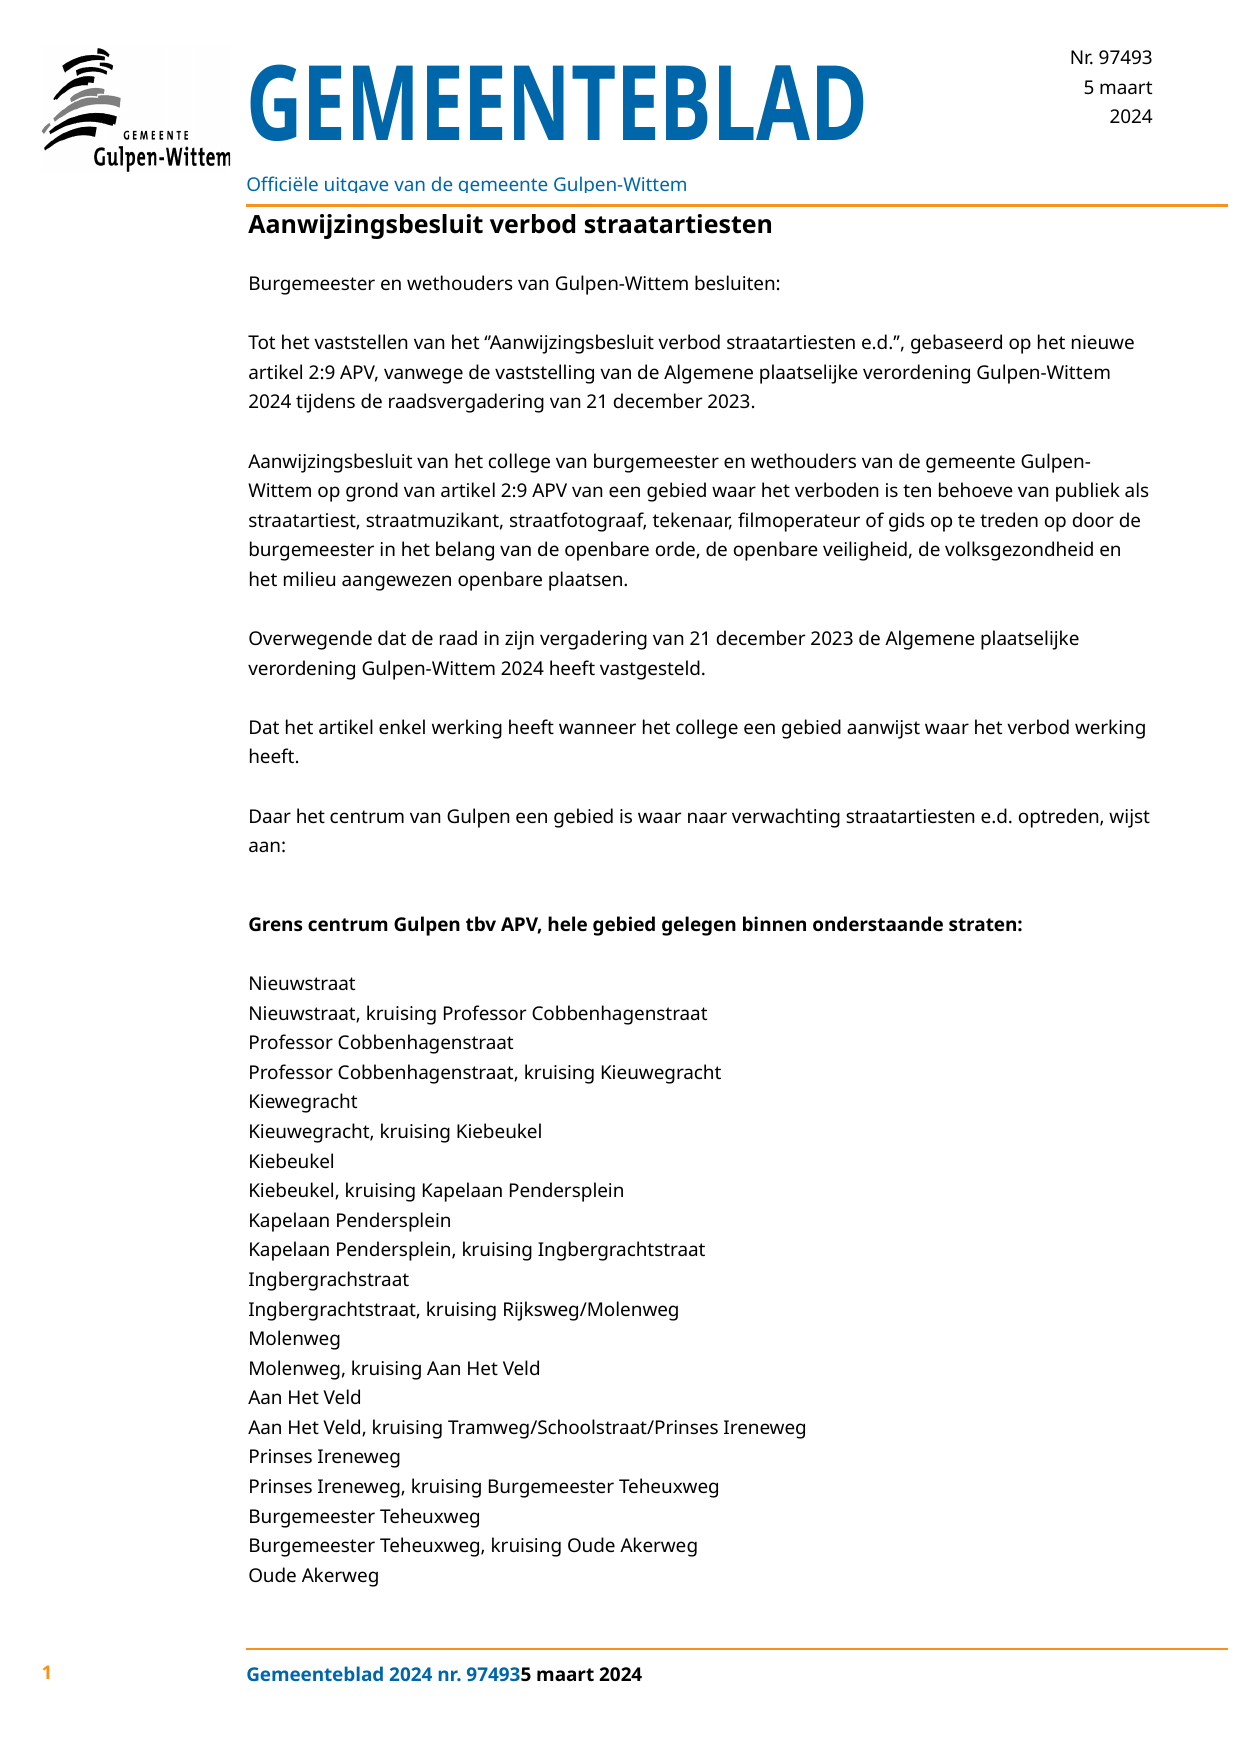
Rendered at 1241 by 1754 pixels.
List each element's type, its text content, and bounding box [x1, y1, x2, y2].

text Kiewegracht [248, 1089, 1152, 1114]
text Tot het vaststellen van het ‘’Aanwijzingsbesluit verbod straatartiesten e.d.’’, gebaseerd op het nieuwe artikel 2:9 APV, vanwege de vaststelling van de Algemene plaatselijke verordening Gulpen-Wittem 2024 tijdens de raadsvergadering van 21 december 2023. [248, 329, 1152, 414]
text Kiebeukel [248, 1148, 1152, 1174]
text Prinses Ireneweg, kruising Burgemeester Teheuxweg [248, 1473, 1152, 1499]
text Kapelaan Pendersplein [248, 1207, 1152, 1233]
text Ingbergrachstraat [248, 1266, 1152, 1292]
text Professor Cobbenhagenstraat, kruising Kieuwegracht [248, 1059, 1152, 1085]
text Molenweg, kruising Aan Het Veld [248, 1355, 1152, 1381]
text Burgemeester Teheuxweg, kruising Oude Akerweg [248, 1532, 1152, 1558]
text Prinses Ireneweg [248, 1444, 1152, 1469]
text Nieuwstraat [248, 970, 1152, 996]
text Aanwijzingsbesluit verbod straatartiesten [248, 207, 1152, 241]
text Professor Cobbenhagenstraat [248, 1029, 1152, 1055]
text Kiebeukel, kruising Kapelaan Pendersplein [248, 1177, 1152, 1203]
text Burgemeester Teheuxweg [248, 1503, 1152, 1529]
text Aan Het Veld, kruising Tramweg/Schoolstraat/Prinses Ireneweg [248, 1414, 1152, 1440]
text Overwegende dat de raad in zijn vergadering van 21 december 2023 de Algemene plaatselijke verordening Gulpen-Wittem 2024 heeft vastgesteld. [248, 625, 1152, 681]
text Aanwijzingsbesluit van het college van burgemeester en wethouders van de gemeente Gulpen-Wittem op grond van artikel 2:9 APV van een gebied waar het verboden is ten behoeve van publiek als straatartiest, straatmuzikant, straatfotograaf, tekenaar, filmoperateur of gids op te treden op door de burgemeester in het belang van de openbare orde, de openbare veiligheid, de volksgezondheid en het milieu aangewezen openbare plaatsen. [248, 448, 1152, 592]
text Dat het artikel enkel werking heeft wanneer het college een gebied aanwijst waar het verbod werking heeft. [248, 714, 1152, 769]
text Burgemeester en wethouders van Gulpen-Wittem besluiten: [248, 270, 1152, 296]
text Kapelaan Pendersplein, kruising Ingbergrachtstraat [248, 1237, 1152, 1262]
text Molenweg [248, 1325, 1152, 1351]
text Oude Akerweg [248, 1562, 1152, 1588]
picture [41, 47, 231, 172]
text Grens centrum Gulpen tbv APV, hele gebied gelegen binnen onderstaande straten: [248, 911, 1152, 937]
text Kieuwegracht, kruising Kiebeukel [248, 1118, 1152, 1144]
text Ingbergrachtstraat, kruising Rijksweg/Molenweg [248, 1296, 1152, 1322]
text Daar het centrum van Gulpen een gebied is waar naar verwachting straatartiesten e.d. optreden, wijst aan: [248, 803, 1152, 858]
text Aan Het Veld [248, 1384, 1152, 1410]
text Nieuwstraat, kruising Professor Cobbenhagenstraat [248, 1000, 1152, 1026]
